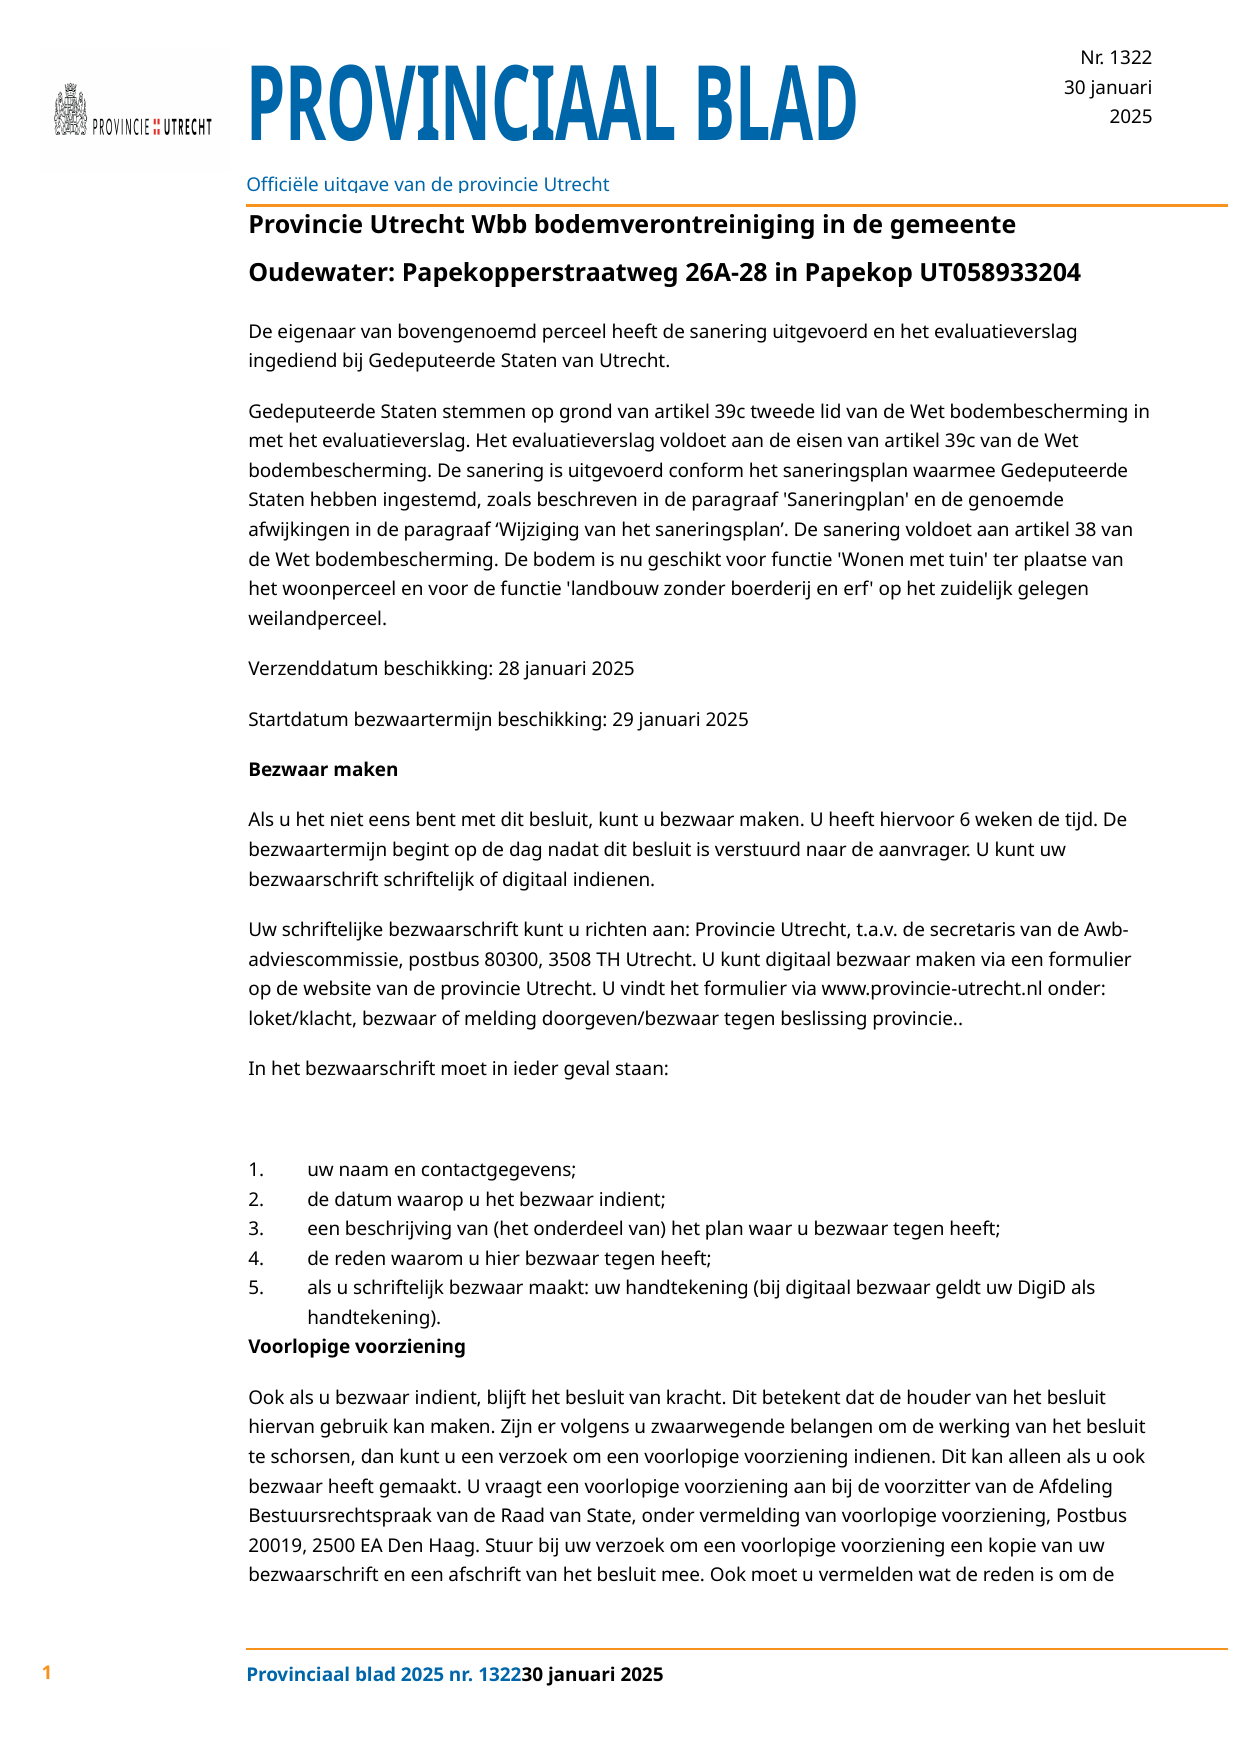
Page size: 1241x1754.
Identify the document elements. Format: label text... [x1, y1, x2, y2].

text In het bezwaarschrift moet in ieder geval staan: [248, 1055, 1152, 1081]
text Provincie Utrecht Wbb bodemverontreiniging in de gemeente Oudewater: Papekopperstraatweg 26A-28 in Papekop UT058933204 [248, 207, 1152, 288]
text Bezwaar maken [248, 756, 1152, 782]
list de datum waarop u het bezwaar indient; [248, 1186, 1152, 1212]
text Uw schriftelijke bezwaarschrift kunt u richten aan: Provincie Utrecht, t.a.v. de secretaris van de Awb-adviescommissie, postbus 80300, 3508 TH Utrecht. U kunt digitaal bezwaar maken via een formulier op de website van de provincie Utrecht. U vindt het formulier via www.provincie-utrecht.nl onder: loket/klacht, bezwaar of melding doorgeven/bezwaar tegen beslissing provincie.. [248, 916, 1152, 1031]
text De eigenaar van bovengenoemd perceel heeft de sanering uitgevoerd en het evaluatieverslag ingediend bij Gedeputeerde Staten van Utrecht. [248, 318, 1152, 373]
text Verzenddatum beschikking: 28 januari 2025 [248, 655, 1152, 681]
text Als u het niet eens bent met dit besluit, kunt u bezwaar maken. U heeft hiervoor 6 weken de tijd. De bezwaartermijn begint op de dag nadat dit besluit is verstuurd naar de aanvrager. U kunt uw bezwaarschrift schriftelijk of digitaal indienen. [248, 807, 1152, 892]
picture [41, 47, 231, 172]
list de reden waarom u hier bezwaar tegen heeft; [248, 1245, 1152, 1271]
text Voorlopige voorziening [248, 1334, 1152, 1359]
text Startdatum bezwaartermijn beschikking: 29 januari 2025 [248, 706, 1152, 732]
list uw naam en contactgegevens; [248, 1156, 1152, 1182]
text Gedeputeerde Staten stemmen op grond van artikel 39c tweede lid van de Wet bodembescherming in met het evaluatieverslag. Het evaluatieverslag voldoet aan de eisen van artikel 39c van de Wet bodembescherming. De sanering is uitgevoerd conform het saneringsplan waarmee Gedeputeerde Staten hebben ingestemd, zoals beschreven in de paragraaf 'Saneringplan' en de genoemde afwijkingen in de paragraaf ‘Wijziging van het saneringsplan’. De sanering voldoet aan artikel 38 van de Wet bodembescherming. De bodem is nu geschikt voor functie 'Wonen met tuin' ter plaatse van het woonperceel en voor de functie 'landbouw zonder boerderij en erf' op het zuidelijk gelegen weilandperceel. [248, 398, 1152, 631]
list als u schriftelijk bezwaar maakt: uw handtekening (bij digitaal bezwaar geldt uw DigiD als handtekening). [248, 1274, 1152, 1330]
list een beschrijving van (het onderdeel van) het plan waar u bezwaar tegen heeft; [248, 1215, 1152, 1241]
text Ook als u bezwaar indient, blijft het besluit van kracht. Dit betekent dat de houder van het besluit hiervan gebruik kan maken. Zijn er volgens u zwaarwegende belangen om de werking van het besluit te schorsen, dan kunt u een verzoek om een voorlopige voorziening indienen. Dit kan alleen als u ook bezwaar heeft gemaakt. U vraagt een voorlopige voorziening aan bij de voorzitter van de Afdeling Bestuursrechtspraak van de Raad van State, onder vermelding van voorlopige voorziening, Postbus 20019, 2500 EA Den Haag. Stuur bij uw verzoek om een voorlopige voorziening een kopie van uw bezwaarschrift en een afschrift van het besluit mee. Ook moet u vermelden wat de reden is om de [248, 1384, 1152, 1587]
